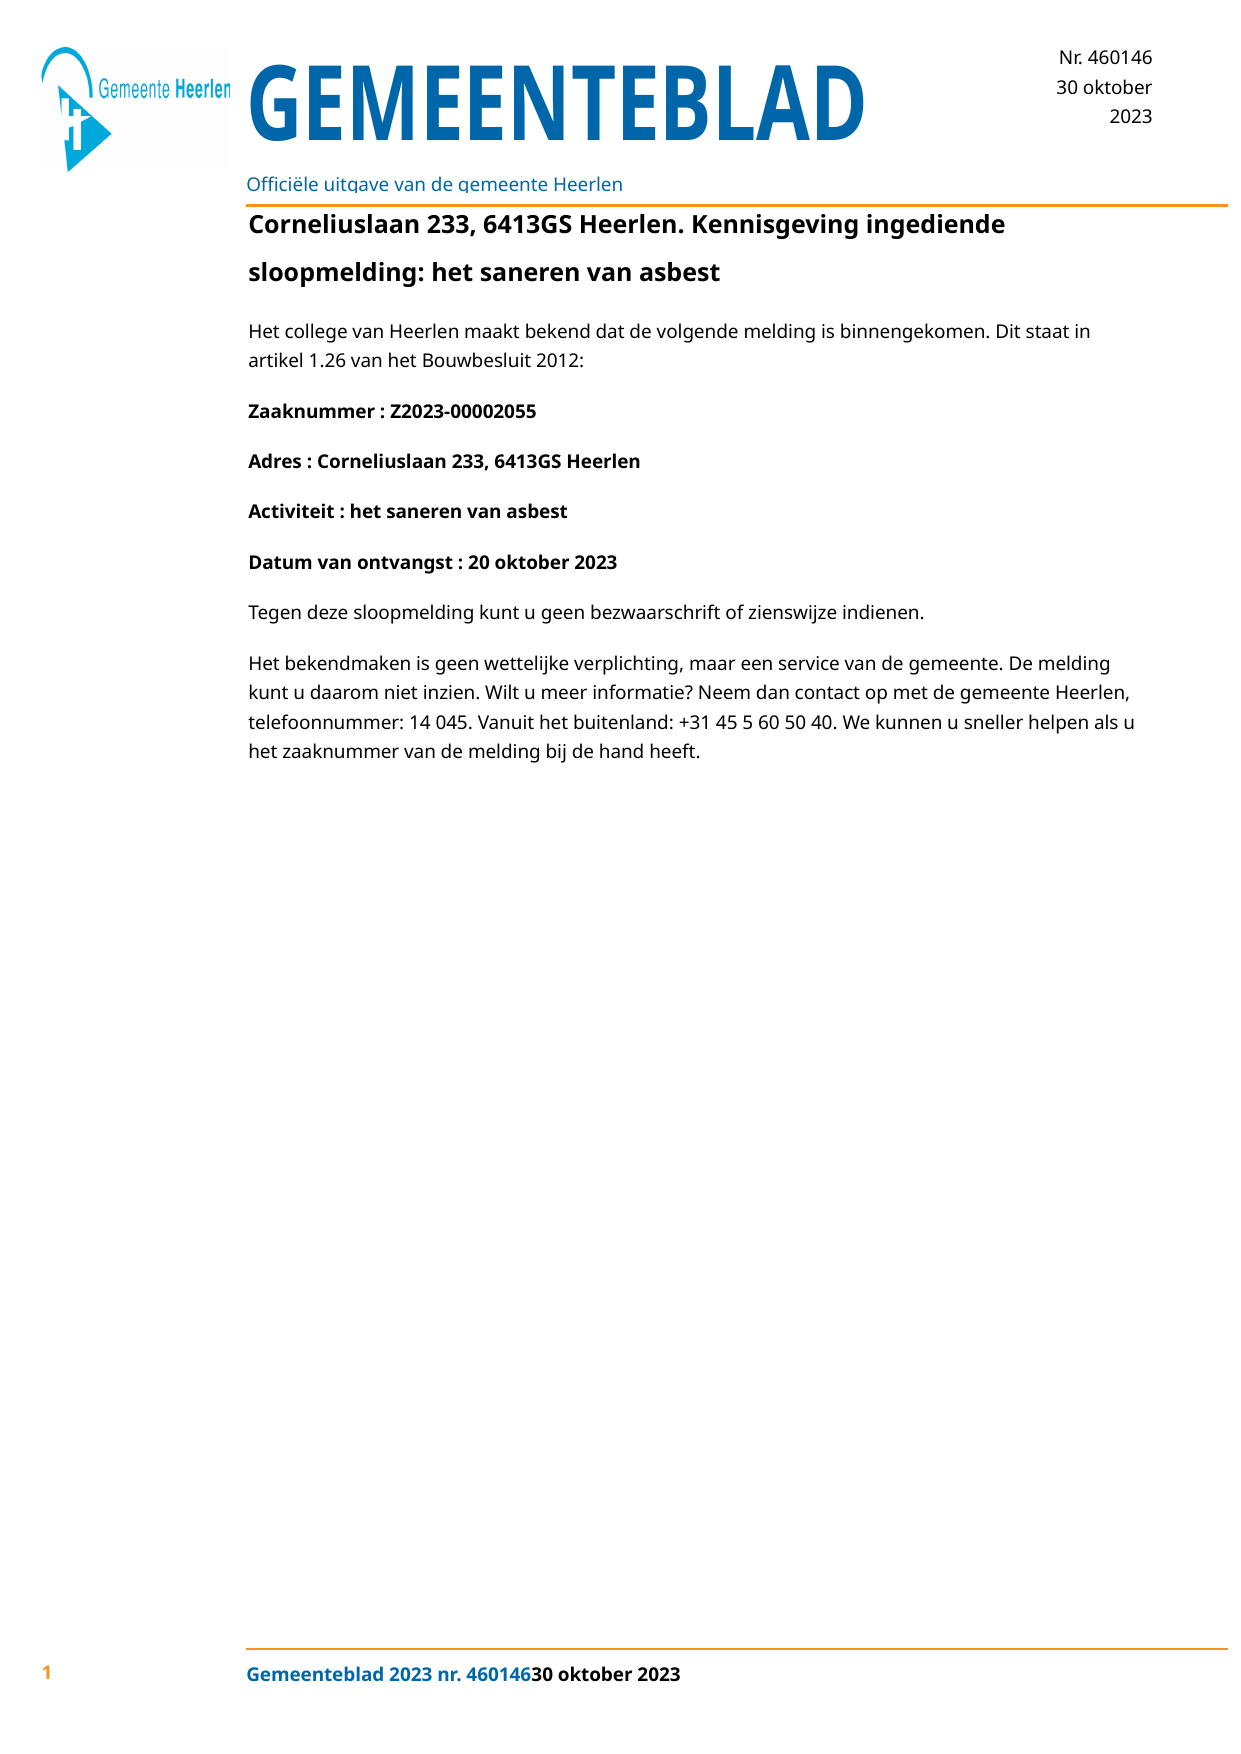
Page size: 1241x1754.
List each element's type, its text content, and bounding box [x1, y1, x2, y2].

picture [41, 47, 59, 70]
text Tegen deze sloopmelding kunt u geen bezwaarschrift of zienswijze indienen. [248, 599, 1152, 625]
text Corneliuslaan 233, 6413GS Heerlen. Kennisgeving ingediende sloopmelding: het saneren van asbest [248, 207, 1152, 288]
text Het bekendmaken is geen wettelijke verplichting, maar een service van de gemeente. De melding kunt u daarom niet inzien. Wilt u meer informatie? Neem dan contact op met de gemeente Heerlen, telefoonnummer: 14 045. Vanuit het buitenland: +31 45 5 60 50 40. We kunnen u sneller helpen als u het zaaknummer van de melding bij de hand heeft. [248, 650, 1152, 764]
text Het college van Heerlen maakt bekend dat de volgende melding is binnengekomen. Dit staat in artikel 1.26 van het Bouwbesluit 2012: [248, 318, 1152, 373]
text Activiteit : het saneren van asbest [248, 499, 1152, 524]
text Adres : Corneliuslaan 233, 6413GS Heerlen [248, 448, 1152, 474]
text Datum van ontvangst : 20 oktober 2023 [248, 549, 1152, 575]
picture [41, 47, 231, 172]
text Zaaknummer : Z2023-00002055 [248, 398, 1152, 424]
